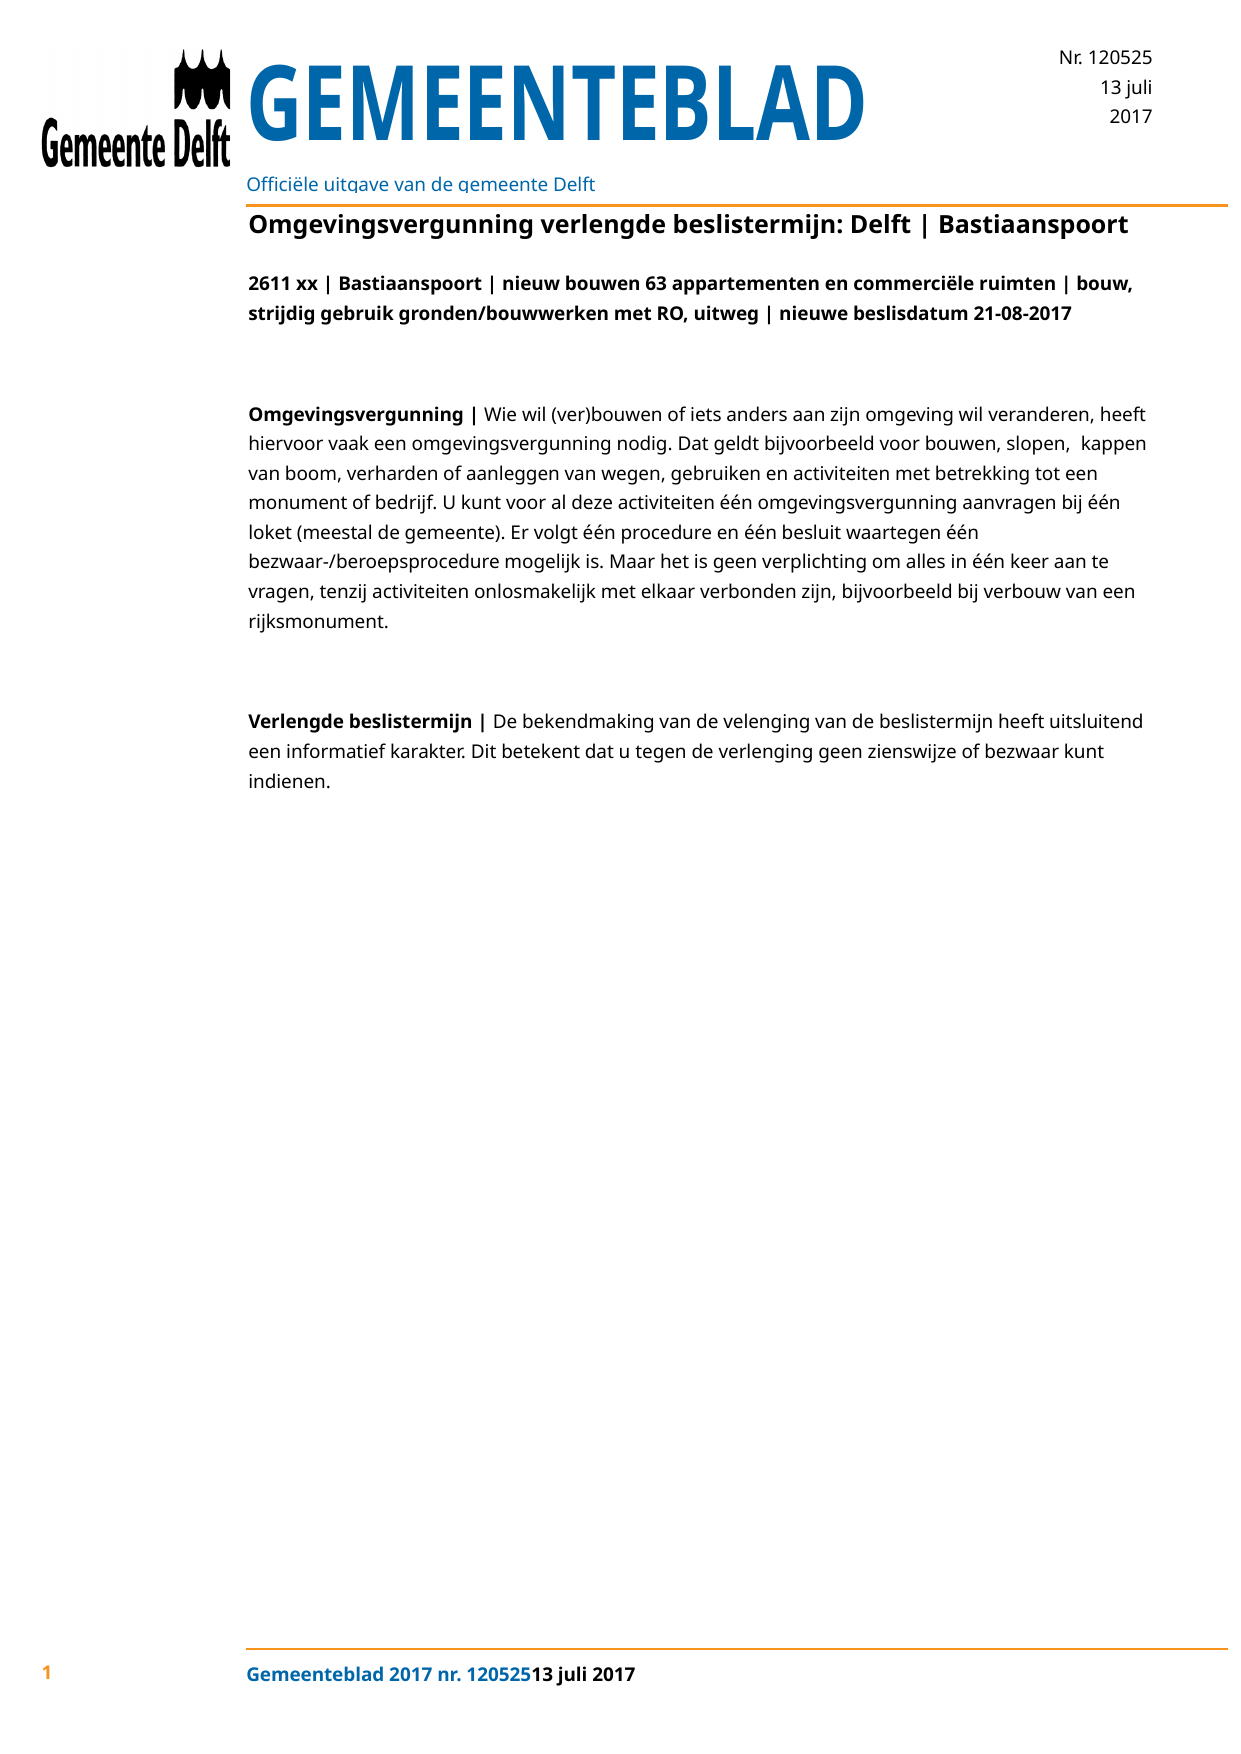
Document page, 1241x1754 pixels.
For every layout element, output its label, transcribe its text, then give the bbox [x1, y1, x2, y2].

picture [41, 47, 231, 172]
text Omgevingsvergunning verlengde beslistermijn: Delft | Bastiaanspoort [248, 207, 1152, 241]
text Verlengde beslistermijn | De bekendmaking van de velenging van de beslistermijn heeft uitsluitend een informatief karakter. Dit betekent dat u tegen de verlenging geen zienswijze of bezwaar kunt indienen. [248, 709, 1152, 793]
text Omgevingsvergunning | Wie wil (ver)bouwen of iets anders aan zijn omgeving wil veranderen, heeft hiervoor vaak een omgevingsvergunning nodig. Dat geldt bijvoorbeeld voor bouwen, slopen, kappen van boom, verharden of aanleggen van wegen, gebruiken en activiteiten met betrekking tot een monument of bedrijf. U kunt voor al deze activiteiten één omgevingsvergunning aanvragen bij één loket (meestal de gemeente). Er volgt één procedure en één besluit waartegen één bezwaar-/beroepsprocedure mogelijk is. Maar het is geen verplichting om alles in één keer aan te vragen, tenzij activiteiten onlosmakelijk met elkaar verbonden zijn, bijvoorbeeld bij verbouw van een rijksmonument. [248, 401, 1152, 633]
text 2611 xx | Bastiaanspoort | nieuw bouwen 63 appartementen en commerciële ruimten | bouw, strijdig gebruik gronden/bouwwerken met RO, uitweg | nieuwe beslisdatum 21-08-2017 [248, 270, 1152, 326]
